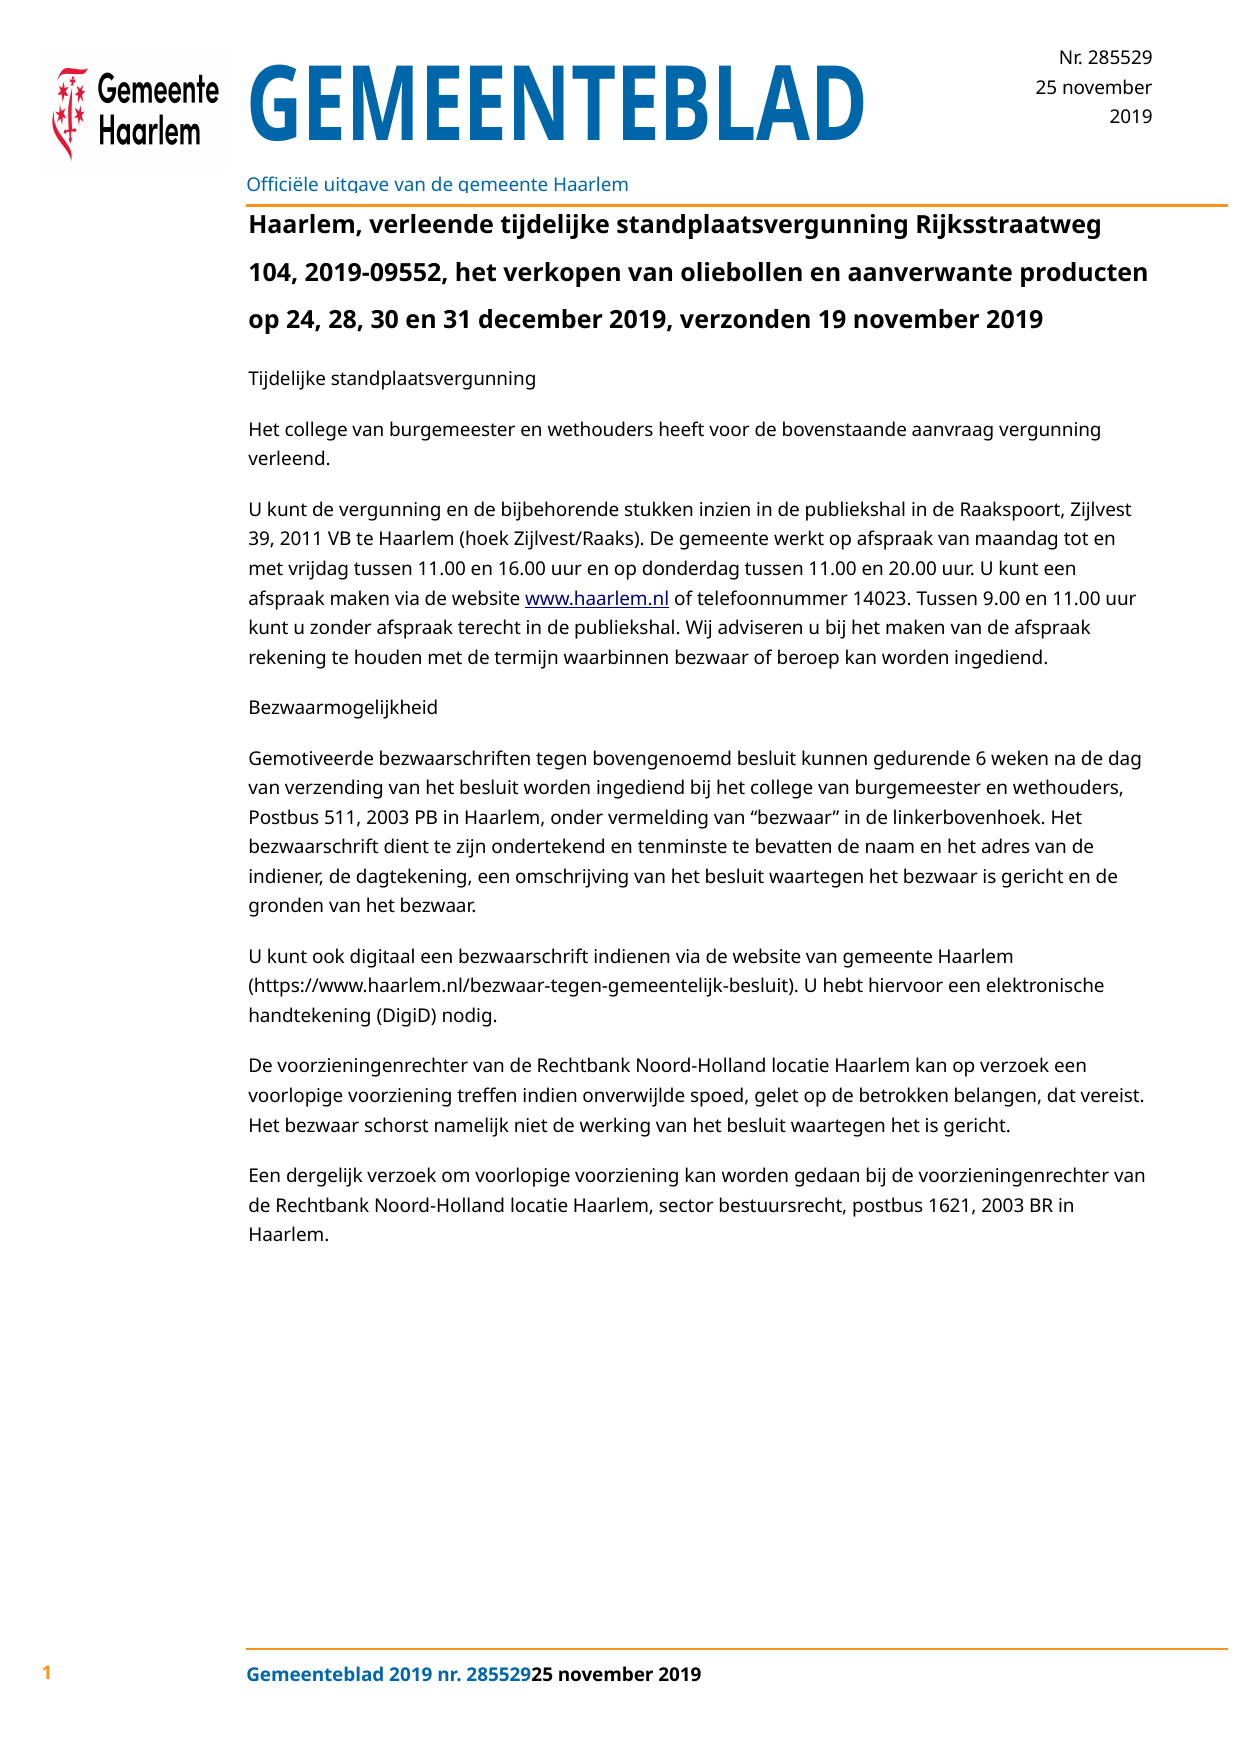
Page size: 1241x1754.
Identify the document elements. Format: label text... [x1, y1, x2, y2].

text U kunt ook digitaal een bezwaarschrift indienen via de website van gemeente Haarlem (https://www.haarlem.nl/bezwaar-tegen-gemeentelijk-besluit). U hebt hiervoor een elektronische handtekening (DigiD) nodig. [248, 943, 1152, 1028]
text Bezwaarmogelijkheid [248, 694, 1152, 720]
text Gemotiveerde bezwaarschriften tegen bovengenoemd besluit kunnen gedurende 6 weken na de dag van verzending van het besluit worden ingediend bij het college van burgemeester en wethouders, Postbus 511, 2003 PB in Haarlem, onder vermelding van “bezwaar” in de linkerbovenhoek. Het bezwaarschrift dient te zijn ondertekend en tenminste te bevatten de naam en het adres van de indiener, de dagtekening, een omschrijving van het besluit waartegen het bezwaar is gericht en de gronden van het bezwaar. [248, 745, 1152, 918]
text De voorzieningenrechter van de Rechtbank Noord-Holland locatie Haarlem kan op verzoek een voorlopige voorziening treffen indien onverwijlde spoed, gelet op de betrokken belangen, dat vereist. Het bezwaar schorst namelijk niet de werking van het besluit waartegen het is gericht. [248, 1053, 1152, 1137]
text Een dergelijk verzoek om voorlopige voorziening kan worden gedaan bij de voorzieningenrechter van de Rechtbank Noord-Holland locatie Haarlem, sector bestuursrecht, postbus 1621, 2003 BR in Haarlem. [248, 1162, 1152, 1247]
text U kunt de vergunning en de bijbehorende stukken inzien in de publiekshal in de Raakspoort, Zijlvest 39, 2011 VB te Haarlem (hoek Zijlvest/Raaks). De gemeente werkt op afspraak van maandag tot en met vrijdag tussen 11.00 en 16.00 uur en op donderdag tussen 11.00 en 20.00 uur. U kunt een afspraak maken via de website www.haarlem.nl of telefoonnummer 14023. Tussen 9.00 en 11.00 uur kunt u zonder afspraak terecht in de publiekshal. Wij adviseren u bij het maken van de afspraak rekening te houden met de termijn waarbinnen bezwaar of beroep kan worden ingediend. [248, 496, 1152, 669]
text Het college van burgemeester en wethouders heeft voor de bovenstaande aanvraag vergunning verleend. [248, 416, 1152, 471]
text Tijdelijke standplaatsvergunning [248, 366, 1152, 391]
text Haarlem, verleende tijdelijke standplaatsvergunning Rijksstraatweg 104, 2019-09552, het verkopen van oliebollen en aanverwante producten op 24, 28, 30 en 31 december 2019, verzonden 19 november 2019 [248, 207, 1152, 336]
picture [41, 47, 231, 172]
